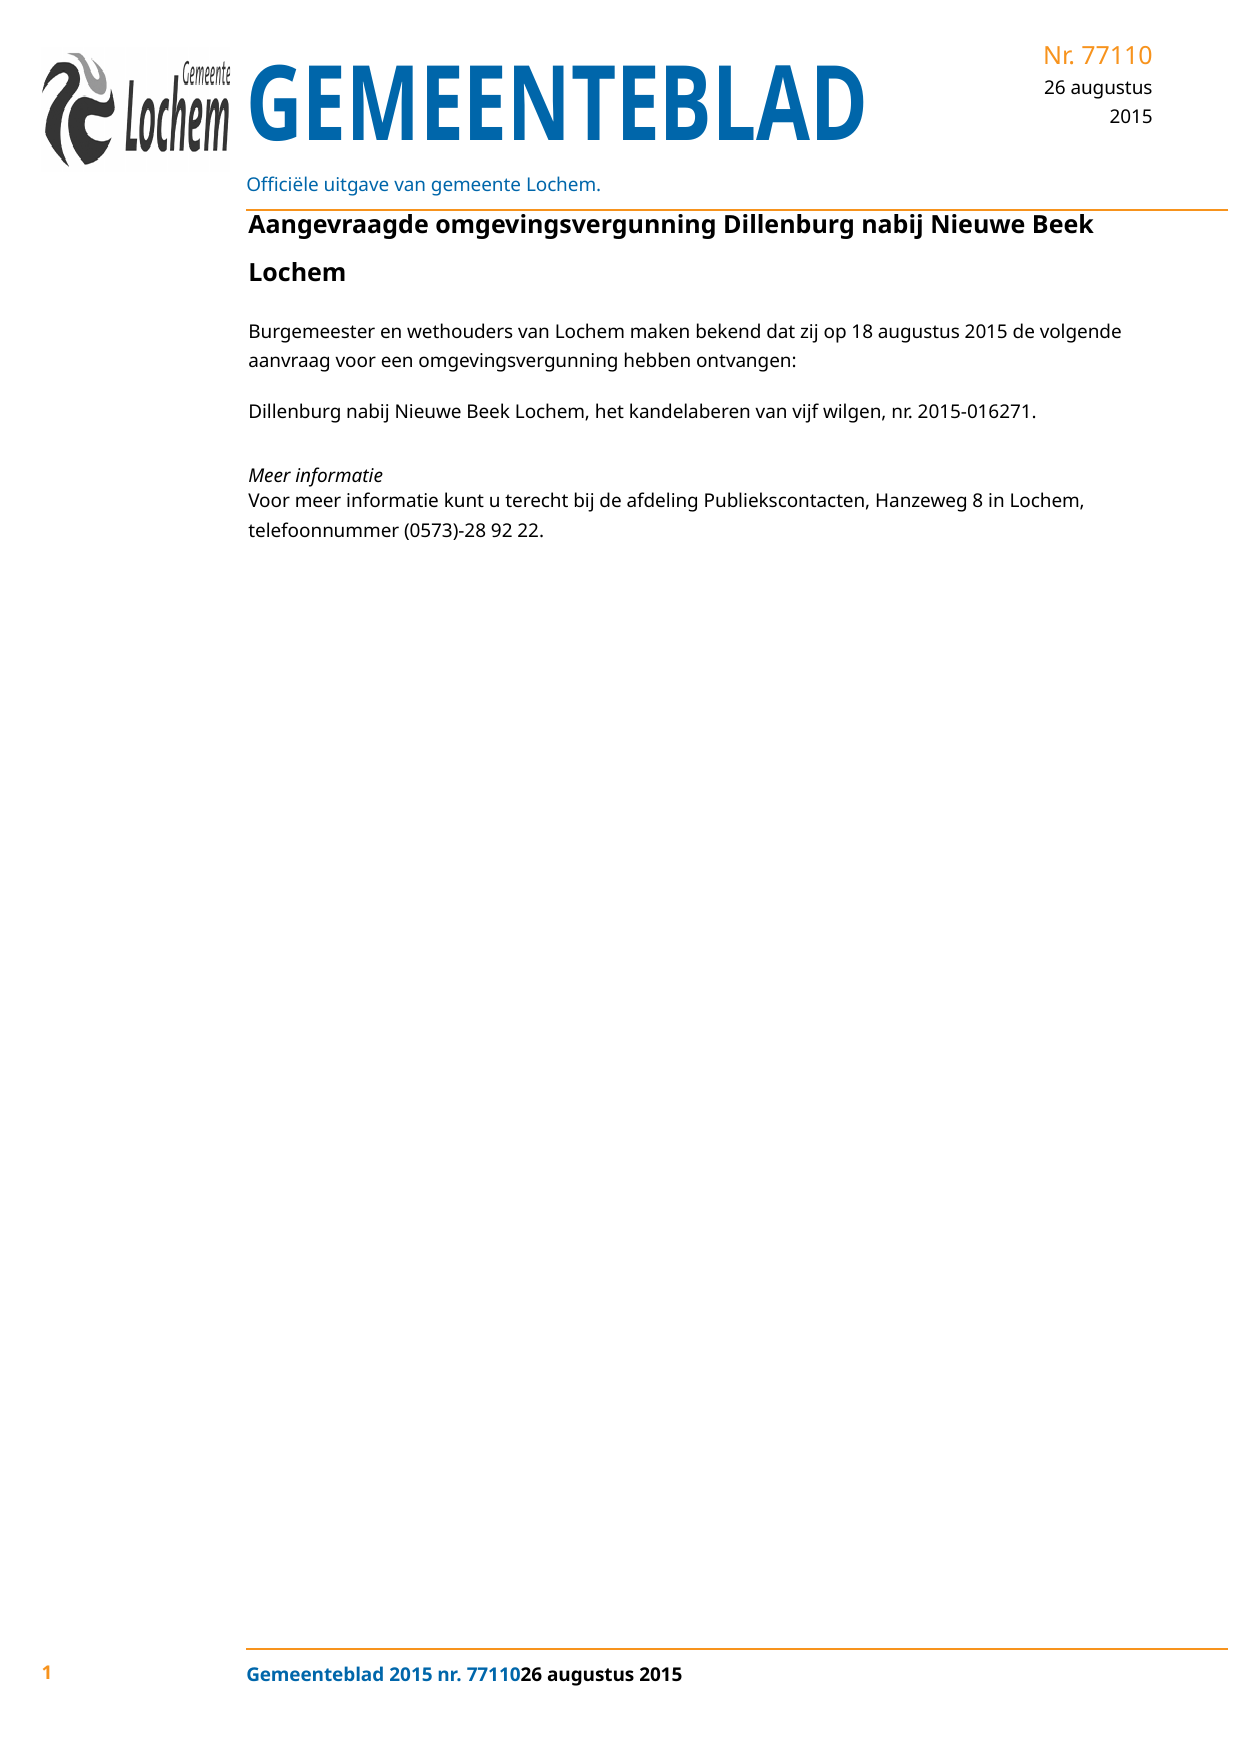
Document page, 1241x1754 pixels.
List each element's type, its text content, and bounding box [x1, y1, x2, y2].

text Dillenburg nabij Nieuwe Beek Lochem, het kandelaberen van vijf wilgen, nr. 2015-016271. [248, 398, 1152, 424]
text Voor meer informatie kunt u terecht bij de afdeling Publiekscontacten, Hanzeweg 8 in Lochem, telefoonnummer (0573)-28 92 22. [248, 488, 1152, 543]
text Burgemeester en wethouders van Lochem maken bekend dat zij op 18 augustus 2015 de volgende aanvraag voor een omgevingsvergunning hebben ontvangen: [248, 318, 1152, 373]
picture [41, 47, 231, 172]
text Aangevraagde omgevingsvergunning Dillenburg nabij Nieuwe Beek Lochem [248, 211, 1152, 288]
text Meer informatie [248, 462, 1152, 488]
